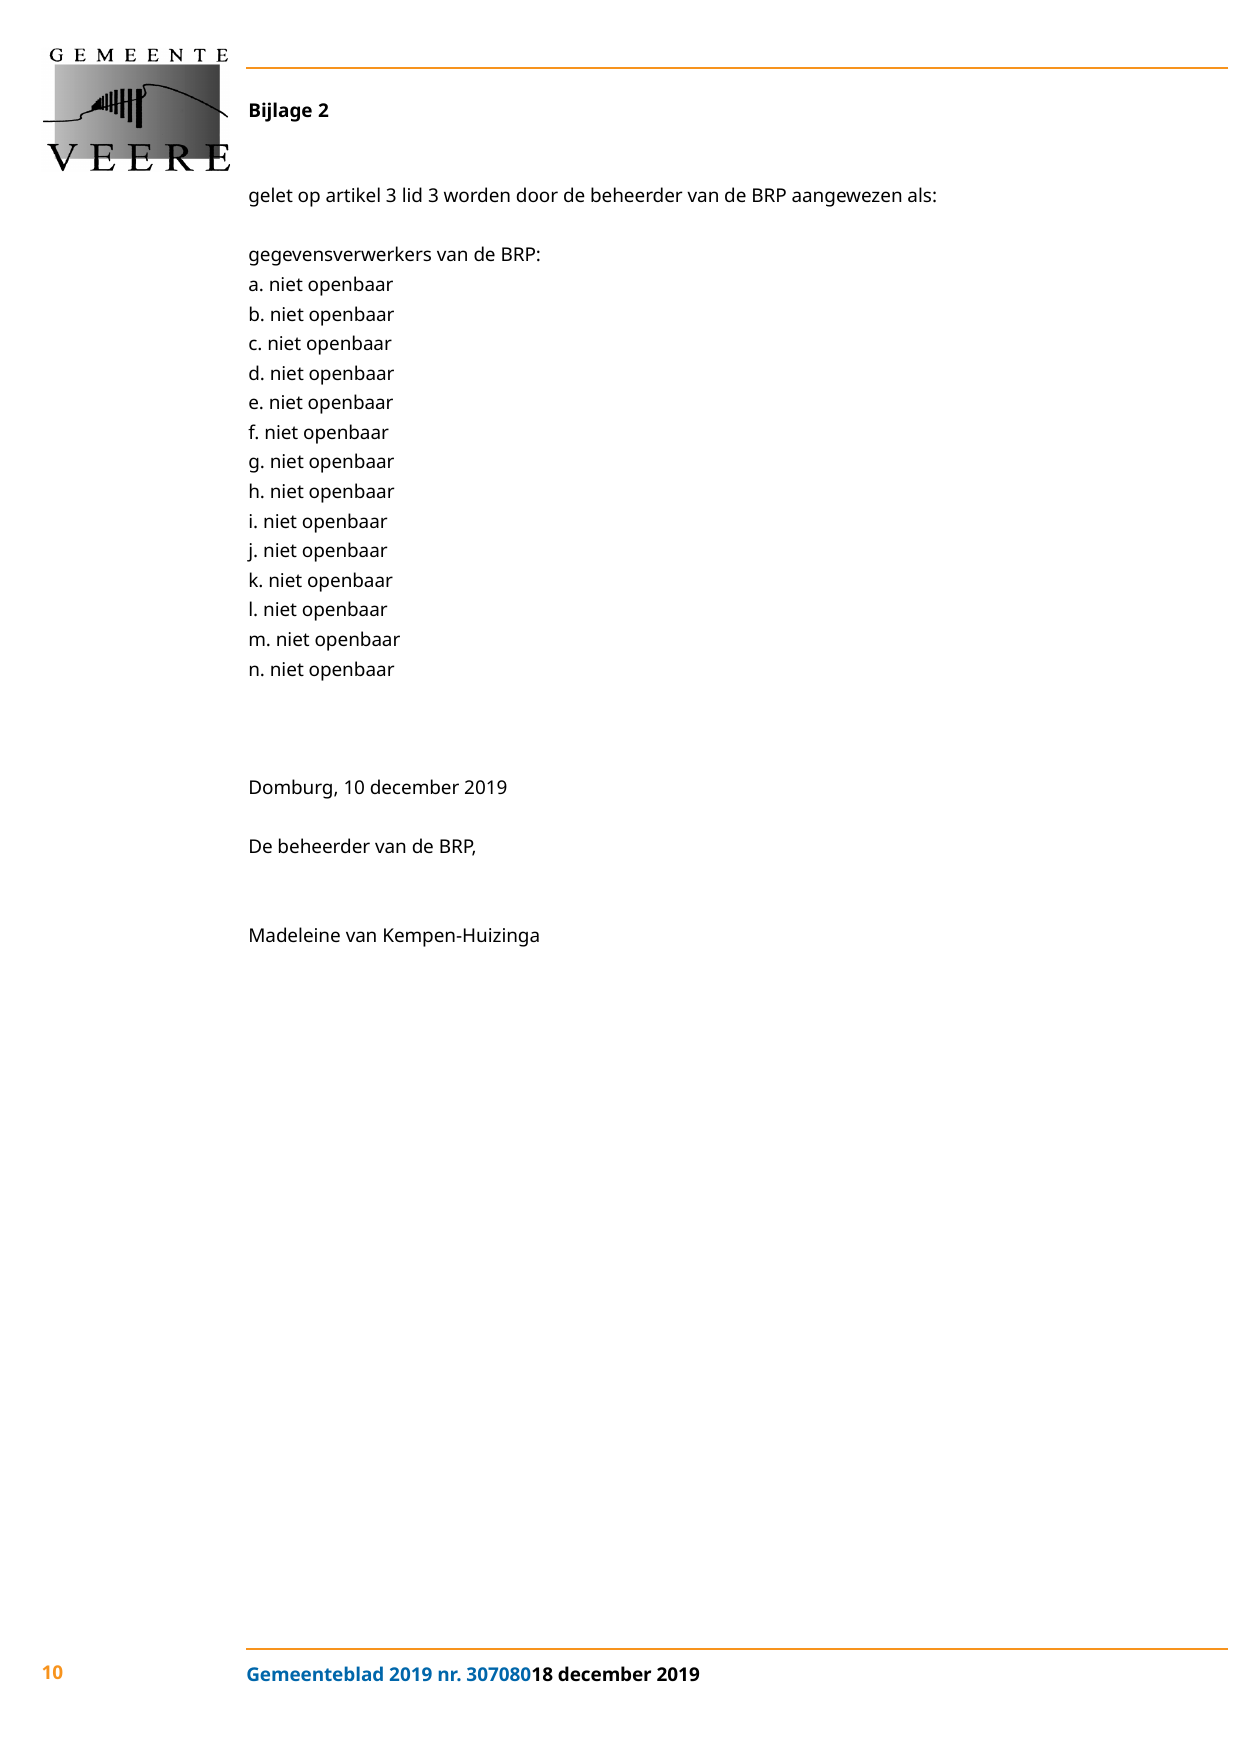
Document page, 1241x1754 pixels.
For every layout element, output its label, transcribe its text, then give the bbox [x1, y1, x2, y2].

text j. niet openbaar [248, 537, 1152, 563]
text n. niet openbaar [248, 656, 1152, 682]
text f. niet openbaar [248, 419, 1152, 445]
text h. niet openbaar [248, 478, 1152, 504]
text g. niet openbaar [248, 449, 1152, 474]
text l. niet openbaar [248, 597, 1152, 622]
text gegevensverwerkers van de BRP: [248, 242, 1152, 267]
text De beheerder van de BRP, [248, 833, 1152, 859]
text gelet op artikel 3 lid 3 worden door de beheerder van de BRP aangewezen als: [248, 182, 1152, 208]
text c. niet openbaar [248, 330, 1152, 356]
text b. niet openbaar [248, 301, 1152, 327]
text Madeleine van Kempen-Huizinga [248, 922, 1152, 948]
text k. niet openbaar [248, 567, 1152, 593]
text i. niet openbaar [248, 508, 1152, 534]
text d. niet openbaar [248, 360, 1152, 386]
text Domburg, 10 december 2019 [248, 774, 1152, 800]
text Bijlage 2 [248, 95, 1152, 123]
text e. niet openbaar [248, 389, 1152, 415]
picture [41, 47, 231, 172]
text m. niet openbaar [248, 626, 1152, 652]
text a. niet openbaar [248, 271, 1152, 297]
